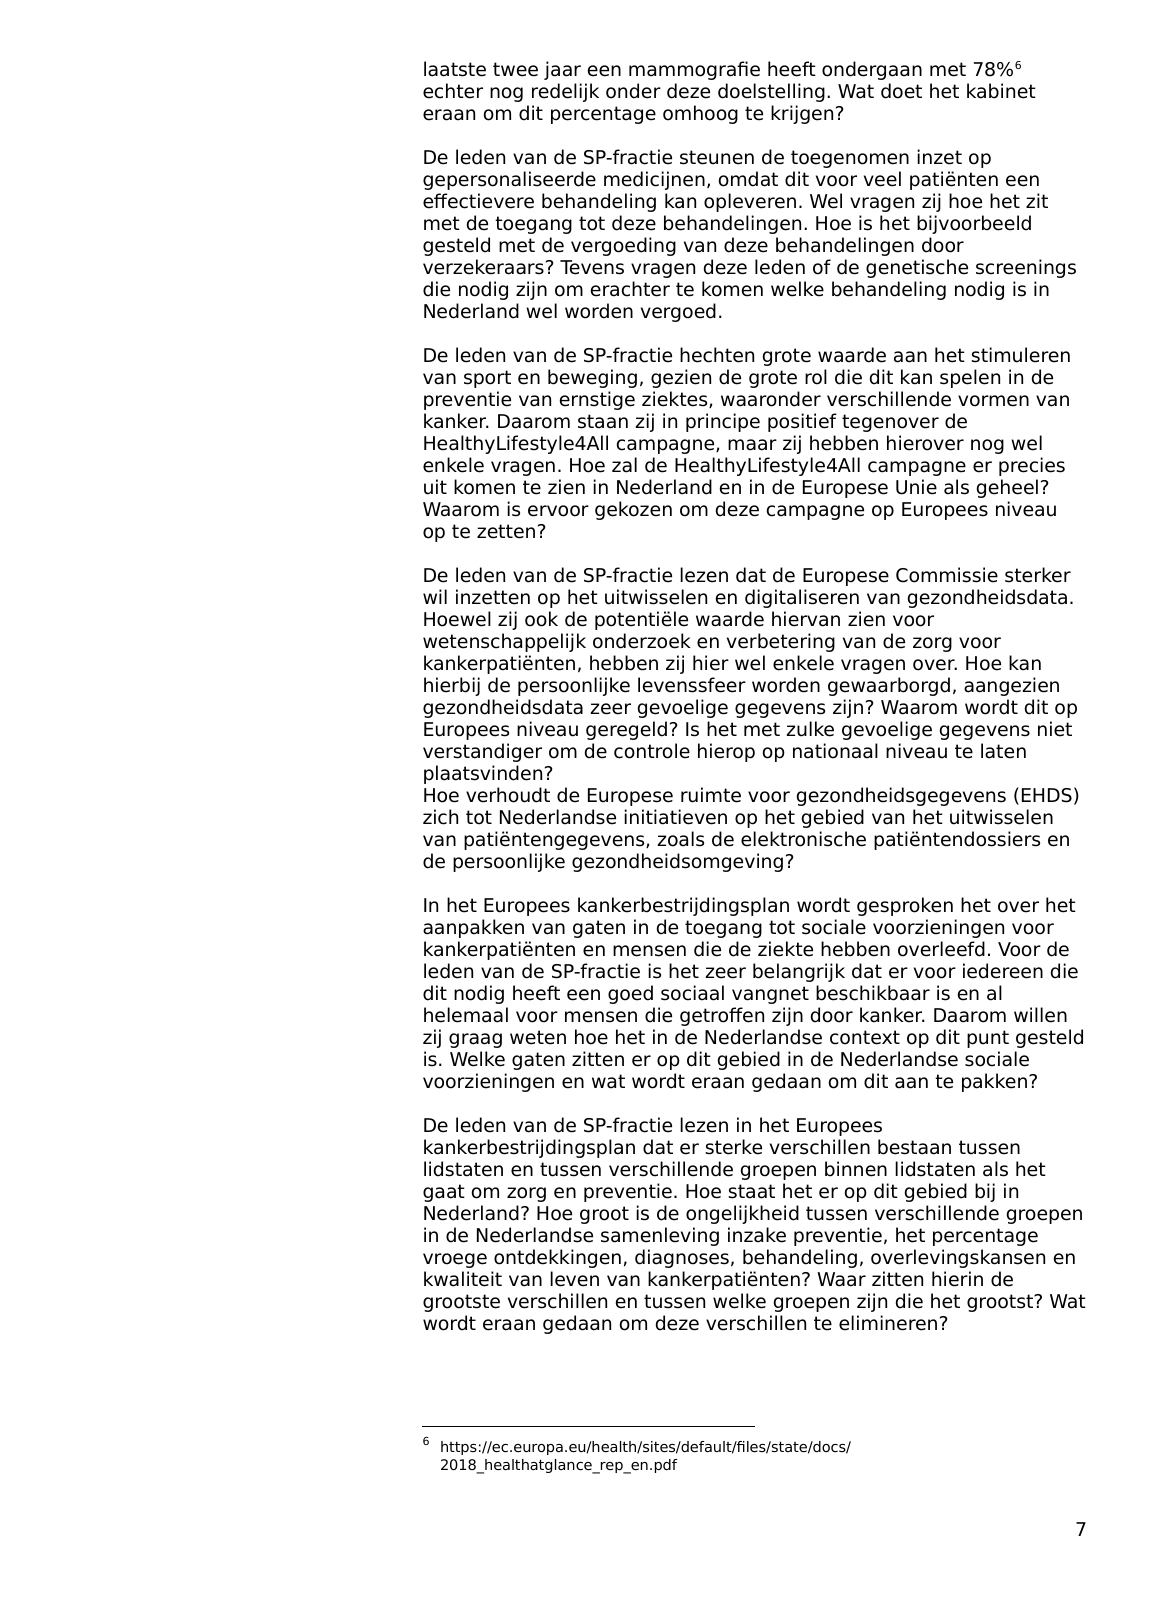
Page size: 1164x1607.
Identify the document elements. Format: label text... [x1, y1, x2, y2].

text In het Europees kankerbestrijdingsplan wordt gesproken het over het aanpakken van gaten in de toegang tot sociale voorzieningen voor kankerpatiënten en mensen die de ziekte hebben overleefd. Voor de leden van de SP-fractie is het zeer belangrijk dat er voor iedereen die dit nodig heeft een goed sociaal vangnet beschikbaar is en al helemaal voor mensen die getroffen zijn door kanker. Daarom willen zij graag weten hoe het in de Nederlandse context op dit punt gesteld is. Welke gaten zitten er op dit gebied in de Nederlandse sociale voorzieningen en wat wordt eraan gedaan om dit aan te pakken? [422, 895, 1087, 1093]
text De leden van de SP-fractie steunen de toegenomen inzet op gepersonaliseerde medicijnen, omdat dit voor veel patiënten een effectievere behandeling kan opleveren. Wel vragen zij hoe het zit met de toegang tot deze behandelingen. Hoe is het bijvoorbeeld gesteld met de vergoeding van deze behandelingen door verzekeraars? Tevens vragen deze leden of de genetische screenings die nodig zijn om erachter te komen welke behandeling nodig is in Nederland wel worden vergoed. [422, 147, 1087, 323]
text https://ec.europa.eu/health/sites/default/files/state/docs/2018_healthatglance_rep_en.pdf [422, 1435, 1087, 1474]
text De leden van de SP-fractie lezen in het Europees kankerbestrijdingsplan dat er sterke verschillen bestaan tussen lidstaten en tussen verschillende groepen binnen lidstaten als het gaat om zorg en preventie. Hoe staat het er op dit gebied bij in Nederland? Hoe groot is de ongelijkheid tussen verschillende groepen in de Nederlandse samenleving inzake preventie, het percentage vroege ontdekkingen, diagnoses, behandeling, overlevingskansen en kwaliteit van leven van kankerpatiënten? Waar zitten hierin de grootste verschillen en tussen welke groepen zijn die het grootst? Wat wordt eraan gedaan om deze verschillen te elimineren? [422, 1115, 1087, 1335]
text De leden van de SP-fractie lezen dat de Europese Commissie sterker wil inzetten op het uitwisselen en digitaliseren van gezondheidsdata. Hoewel zij ook de potentiële waarde hiervan zien voor wetenschappelijk onderzoek en verbetering van de zorg voor kankerpatiënten, hebben zij hier wel enkele vragen over. Hoe kan hierbij de persoonlijke levenssfeer worden gewaarborgd, aangezien gezondheidsdata zeer gevoelige gegevens zijn? Waarom wordt dit op Europees niveau geregeld? Is het met zulke gevoelige gegevens niet verstandiger om de controle hierop op nationaal niveau te laten plaatsvinden? [422, 565, 1087, 785]
text laatste twee jaar een mammografie heeft ondergaan met 78% echter nog redelijk onder deze doelstelling. Wat doet het kabinet eraan om dit percentage omhoog te krijgen? [422, 59, 1087, 125]
text De leden van de SP-fractie hechten grote waarde aan het stimuleren van sport en beweging, gezien de grote rol die dit kan spelen in de preventie van ernstige ziektes, waaronder verschillende vormen van kanker. Daarom staan zij in principe positief tegenover de HealthyLifestyle4All campagne, maar zij hebben hierover nog wel enkele vragen. Hoe zal de HealthyLifestyle4All campagne er precies uit komen te zien in Nederland en in de Europese Unie als geheel? Waarom is ervoor gekozen om deze campagne op Europees niveau op te zetten? [422, 345, 1087, 543]
text Hoe verhoudt de Europese ruimte voor gezondheidsgegevens (EHDS) zich tot Nederlandse initiatieven op het gebied van het uitwisselen van patiëntengegevens, zoals de elektronische patiëntendossiers en de persoonlijke gezondheidsomgeving? [422, 785, 1087, 873]
